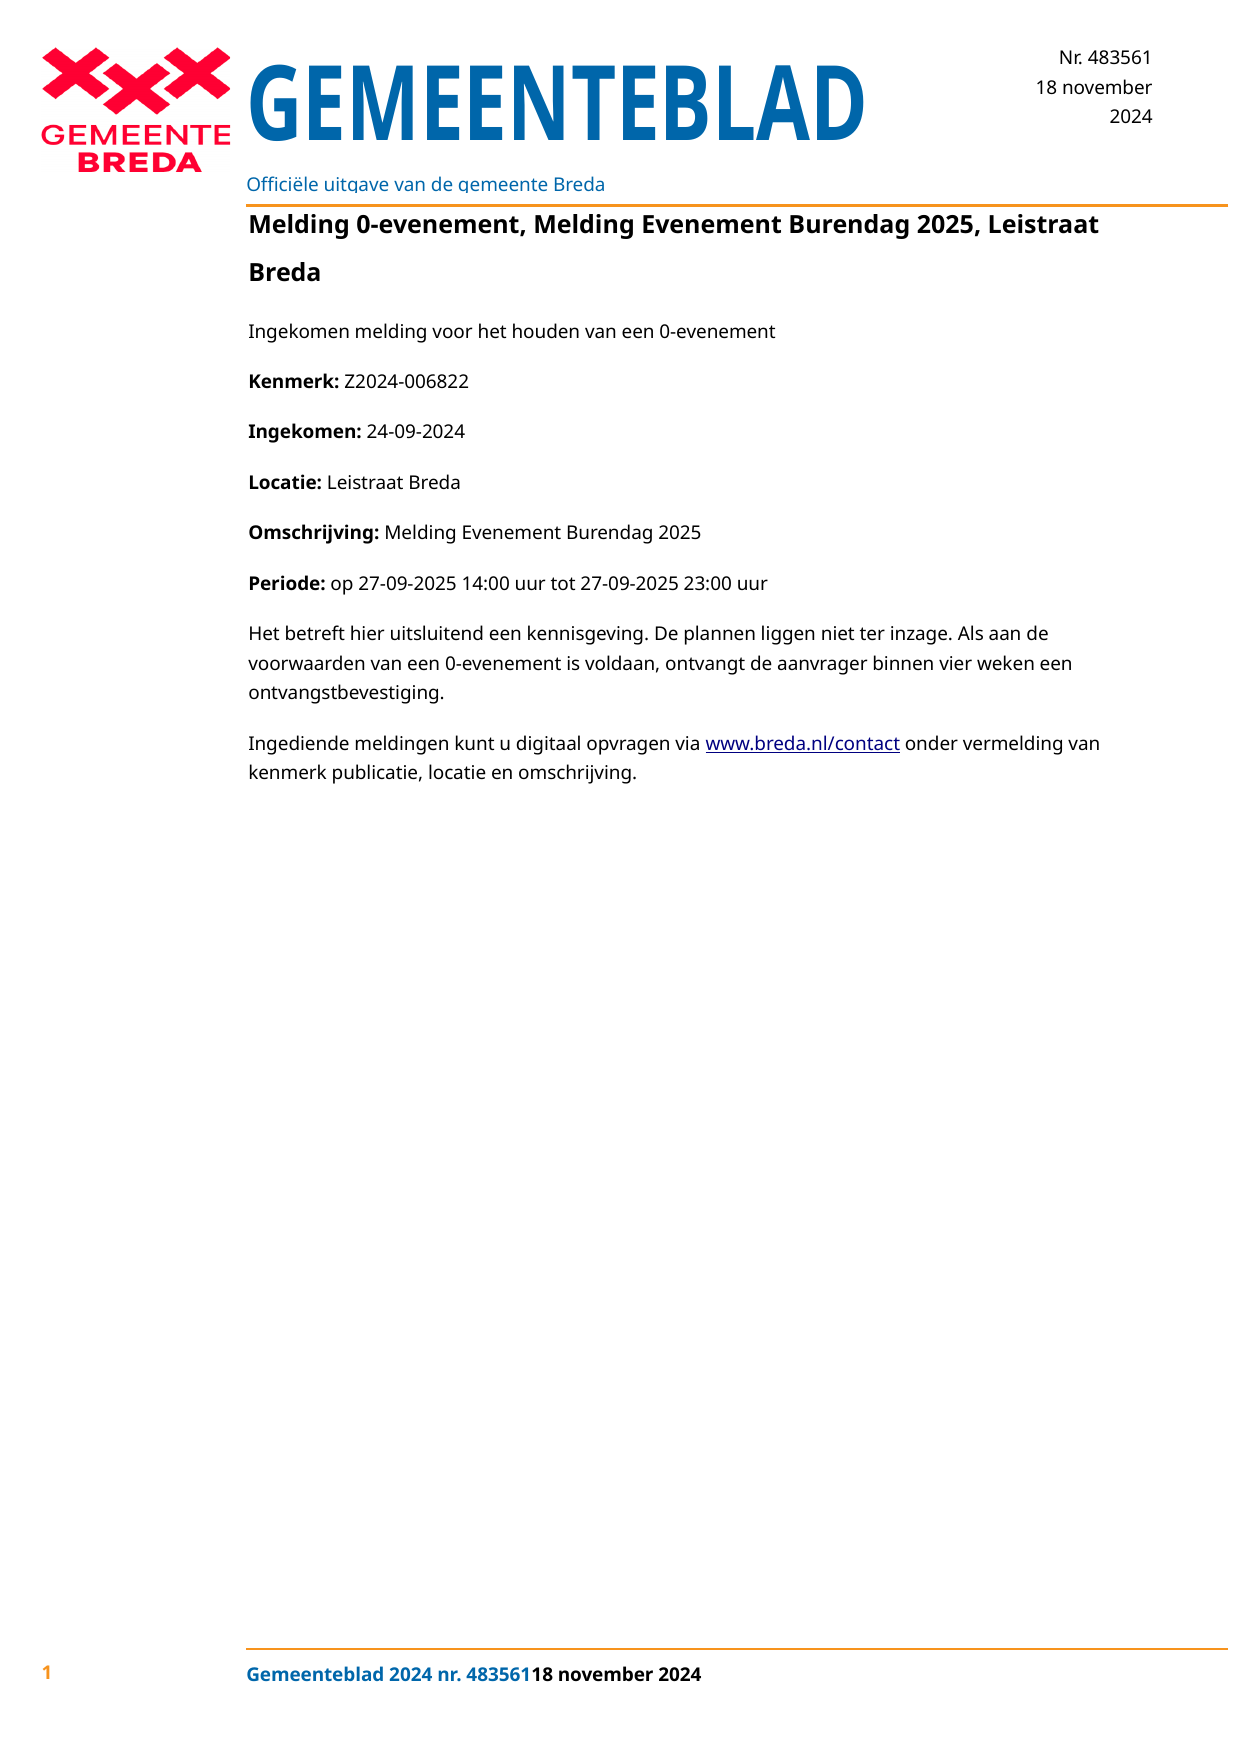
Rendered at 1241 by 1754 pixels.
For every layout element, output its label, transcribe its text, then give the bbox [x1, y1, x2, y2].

text Ingediende meldingen kunt u digitaal opvragen via www.breda.nl/contact onder vermelding van kenmerk publicatie, locatie en omschrijving. [248, 730, 1152, 785]
text Locatie: Leistraat Breda [248, 469, 1152, 495]
text Ingekomen: 24-09-2024 [248, 419, 1152, 444]
picture [41, 47, 231, 172]
text Het betreft hier uitsluitend een kennisgeving. De plannen liggen niet ter inzage. Als aan de voorwaarden van een 0-evenement is voldaan, ontvangt de aanvrager binnen vier weken een ontvangstbevestiging. [248, 620, 1152, 705]
text Ingekomen melding voor het houden van een 0-evenement [248, 318, 1152, 344]
text Omschrijving: Melding Evenement Burendag 2025 [248, 519, 1152, 545]
text Melding 0-evenement, Melding Evenement Burendag 2025, Leistraat Breda [248, 207, 1152, 288]
text Periode: op 27-09-2025 14:00 uur tot 27-09-2025 23:00 uur [248, 570, 1152, 596]
text Kenmerk: Z2024-006822 [248, 368, 1152, 394]
